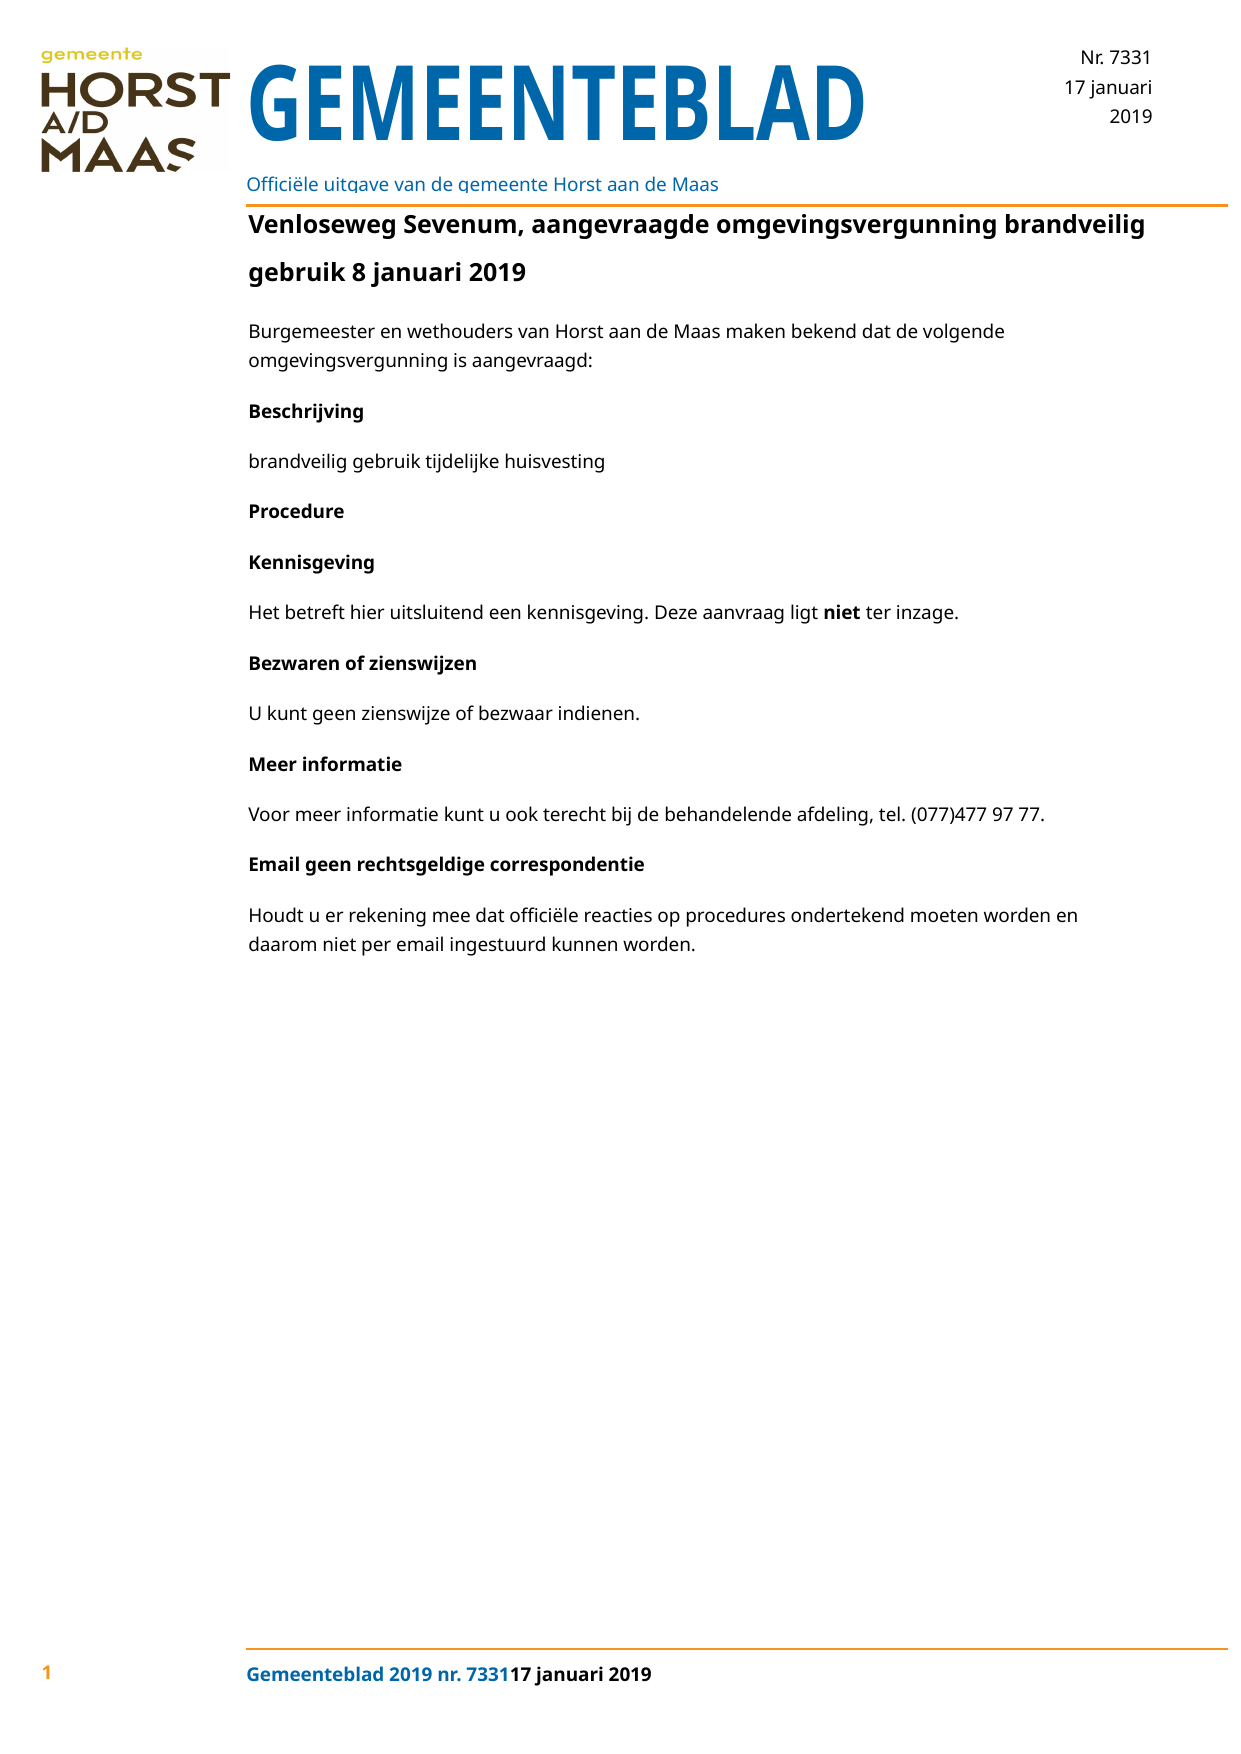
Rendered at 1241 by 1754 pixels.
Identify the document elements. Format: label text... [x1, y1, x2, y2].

text Procedure [248, 499, 1152, 524]
text Email geen rechtsgeldige correspondentie [248, 852, 1152, 877]
text Burgemeester en wethouders van Horst aan de Maas maken bekend dat de volgende omgevingsvergunning is aangevraagd: [248, 318, 1152, 373]
text Meer informatie [248, 751, 1152, 777]
text Het betreft hier uitsluitend een kennisgeving. Deze aanvraag ligt niet ter inzage. [248, 599, 1152, 625]
text Voor meer informatie kunt u ook terecht bij de behandelende afdeling, tel. (077)477 97 77. [248, 801, 1152, 827]
text U kunt geen zienswijze of bezwaar indienen. [248, 700, 1152, 726]
text Venloseweg Sevenum, aangevraagde omgevingsvergunning brandveilig gebruik 8 januari 2019 [248, 207, 1152, 288]
text Houdt u er rekening mee dat officiële reacties op procedures ondertekend moeten worden en daarom niet per email ingestuurd kunnen worden. [248, 902, 1152, 957]
text brandveilig gebruik tijdelijke huisvesting [248, 448, 1152, 474]
text Bezwaren of zienswijzen [248, 650, 1152, 676]
text Kennisgeving [248, 549, 1152, 575]
text Beschrijving [248, 398, 1152, 424]
picture [41, 47, 231, 172]
